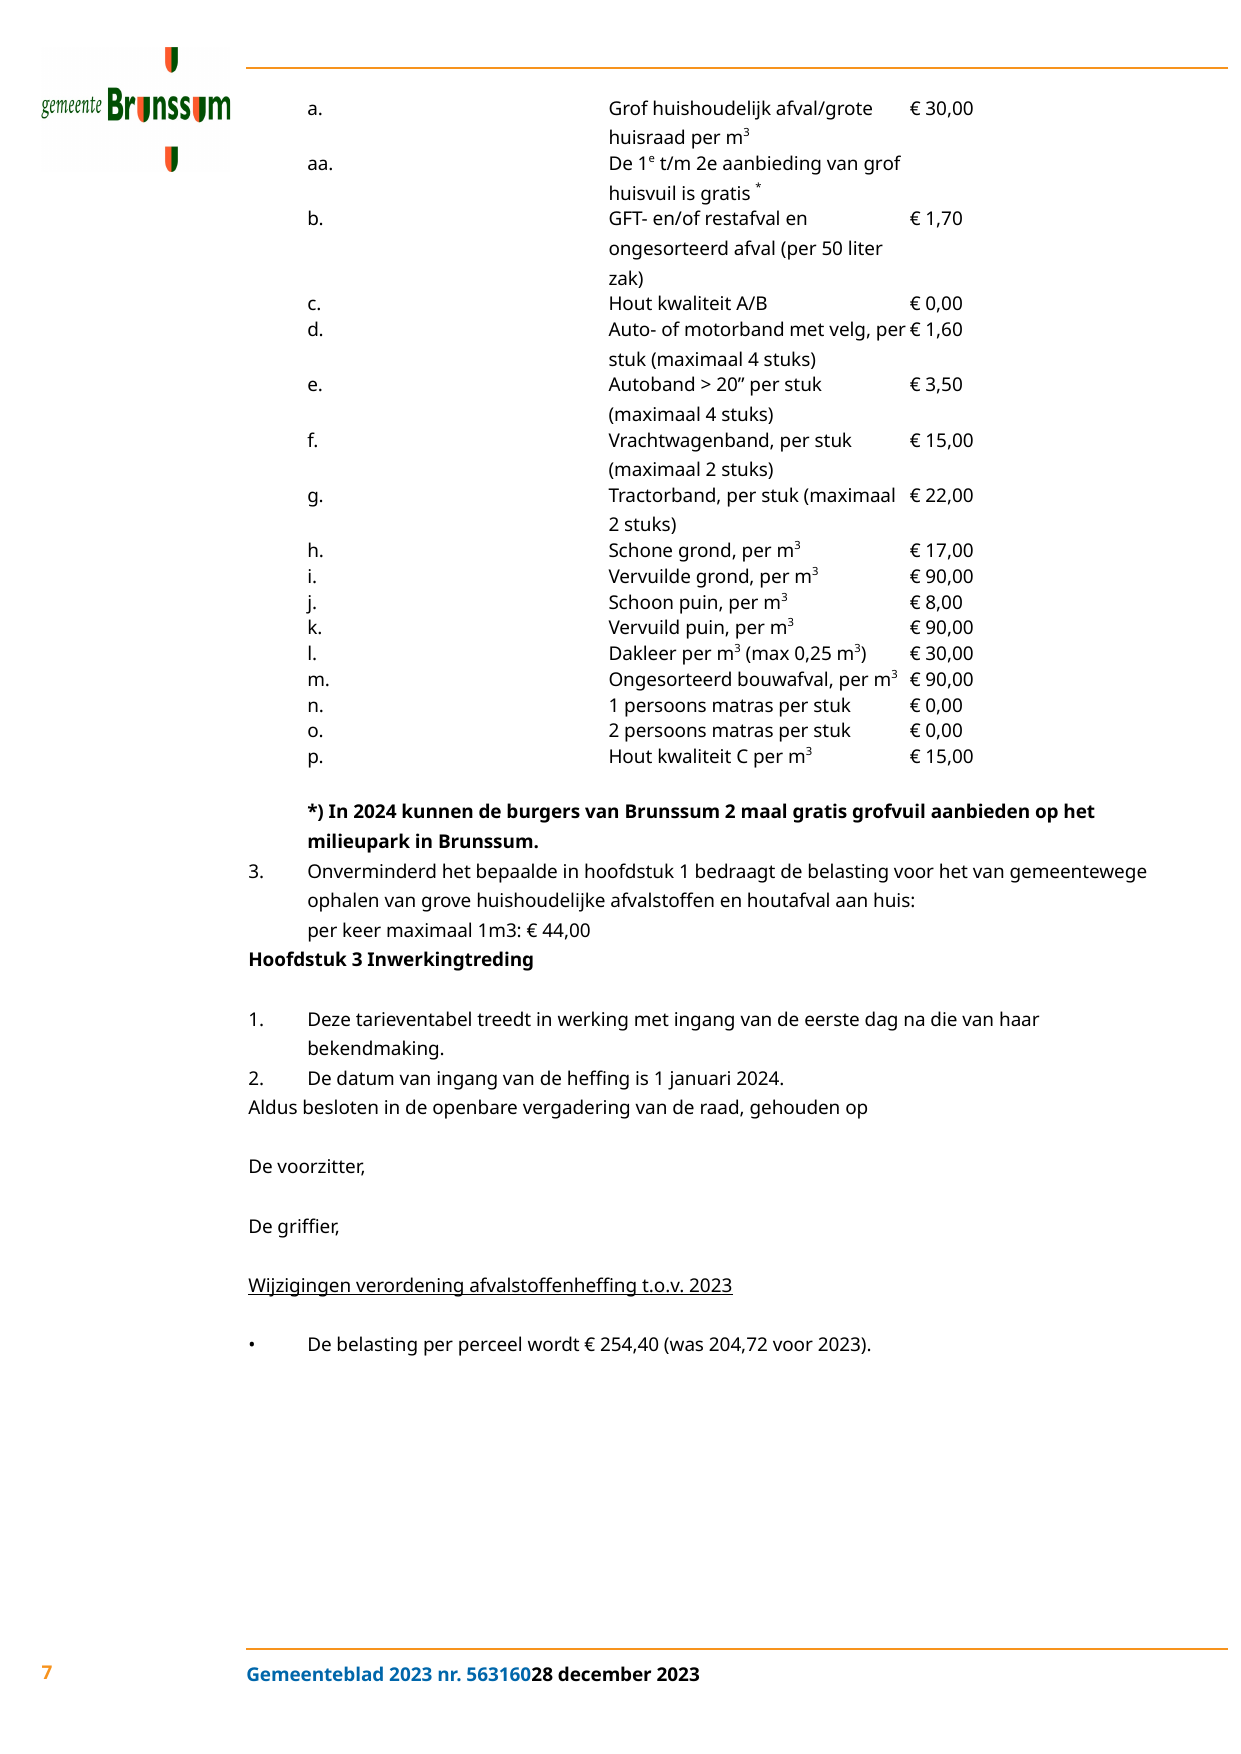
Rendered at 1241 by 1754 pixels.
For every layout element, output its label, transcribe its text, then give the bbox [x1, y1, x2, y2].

table_cell € 22,00 [910, 482, 1211, 537]
table_cell g. [307, 482, 608, 537]
table_cell € 15,00 [910, 743, 1211, 769]
table_cell Schone grond, per m3 [608, 538, 909, 563]
list De datum van ingang van de heffing is 1 januari 2024. [248, 1065, 1152, 1091]
table_cell d. [307, 316, 608, 371]
table_cell € 90,00 [910, 563, 1211, 589]
table_cell i. [307, 563, 608, 589]
table_cell j. [307, 589, 608, 614]
table_cell aa. [307, 150, 608, 206]
text Hoofdstuk 3 Inwerkingtreding [248, 947, 1152, 972]
table_cell f. [307, 427, 608, 482]
table_cell 2 persoons matras per stuk [608, 718, 909, 743]
table_cell m. [307, 666, 608, 692]
list *) In 2024 kunnen de burgers van Brunssum 2 maal gratis grofvuil aanbieden op het milieupark in Brunssum. [248, 799, 1152, 854]
table_cell € 15,00 [910, 427, 1211, 482]
table_cell € 8,00 [910, 589, 1211, 614]
table_cell GFT- en/of restafval en ongesorteerd afval (per 50 liter zak) [608, 206, 909, 290]
table_cell € 90,00 [910, 666, 1211, 692]
table_cell € 0,00 [910, 290, 1211, 316]
table_header Grof huishoudelijk afval/grote huisraad per m3 [608, 95, 909, 150]
table_cell Auto- of motorband met velg, per stuk (maximaal 4 stuks) [608, 316, 909, 371]
table_cell b. [307, 206, 608, 290]
list Onverminderd het bepaalde in hoofdstuk 1 bedraagt de belasting voor het van gemeentewege ophalen van grove huishoudelijke afvalstoffen en houtafval aan huis: [248, 858, 1152, 913]
table_cell [910, 150, 1211, 206]
table_cell o. [307, 718, 608, 743]
table_cell € 1,70 [910, 206, 1211, 290]
table_cell Hout kwaliteit C per m3 [608, 743, 909, 769]
table_cell n. [307, 692, 608, 717]
table_header a. [307, 95, 608, 150]
table_cell Vervuild puin, per m3 [608, 615, 909, 640]
table_cell e. [307, 371, 608, 427]
text Wijzigingen verordening afvalstoffenheffing t.o.v. 2023 [248, 1272, 1152, 1298]
table_cell p. [307, 743, 608, 769]
list Deze tarieventabel treedt in werking met ingang van de eerste dag na die van haar bekendmaking. [248, 1006, 1152, 1061]
table_cell € 17,00 [910, 538, 1211, 563]
table_cell h. [307, 538, 608, 563]
list De belasting per perceel wordt € 254,40 (was 204,72 voor 2023). [248, 1331, 1152, 1357]
table_cell € 0,00 [910, 718, 1211, 743]
list per keer maximaal 1m3: € 44,00 [248, 917, 1152, 943]
text De griffier, [248, 1213, 1152, 1238]
text Aldus besloten in de openbare vergadering van de raad, gehouden op [248, 1094, 1152, 1120]
table_cell Vervuilde grond, per m3 [608, 563, 909, 589]
table_cell l. [307, 640, 608, 666]
table_cell Autoband > 20” per stuk (maximaal 4 stuks) [608, 371, 909, 427]
table_cell Tractorband, per stuk (maximaal 2 stuks) [608, 482, 909, 537]
table_cell € 1,60 [910, 316, 1211, 371]
table_cell c. [307, 290, 608, 316]
table_cell Vrachtwagenband, per stuk (maximaal 2 stuks) [608, 427, 909, 482]
table_cell Hout kwaliteit A/B [608, 290, 909, 316]
table_header € 30,00 [910, 95, 1211, 150]
table_cell Ongesorteerd bouwafval, per m3 [608, 666, 909, 692]
table_cell k. [307, 615, 608, 640]
table_cell De 1e t/m 2e aanbieding van grof huisvuil is gratis * [608, 150, 909, 206]
table_cell € 30,00 [910, 640, 1211, 666]
table_cell 1 persoons matras per stuk [608, 692, 909, 717]
table_cell Dakleer per m3 (max 0,25 m3) [608, 640, 909, 666]
table_cell € 3,50 [910, 371, 1211, 427]
table_cell € 90,00 [910, 615, 1211, 640]
picture [41, 47, 231, 172]
table_cell € 0,00 [910, 692, 1211, 717]
table_cell Schoon puin, per m3 [608, 589, 909, 614]
text De voorzitter, [248, 1154, 1152, 1179]
